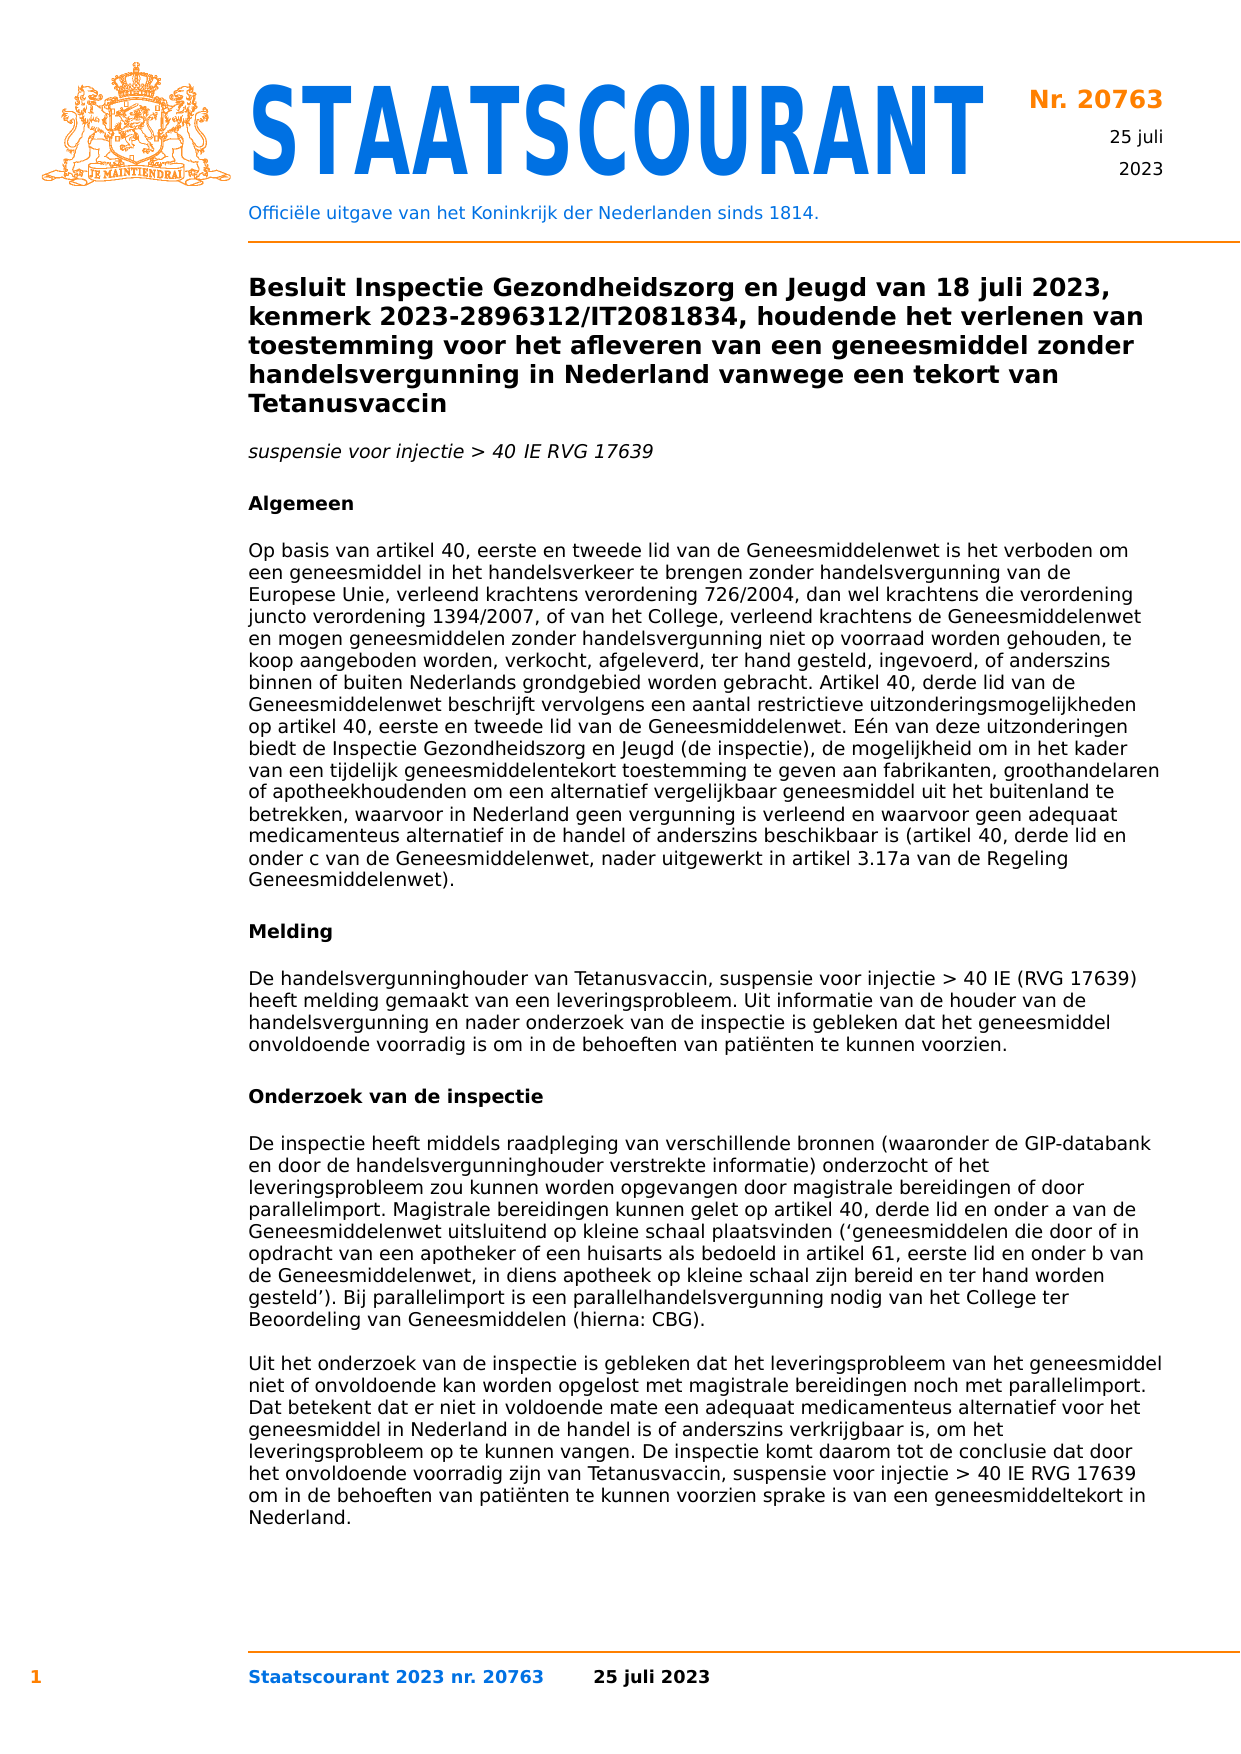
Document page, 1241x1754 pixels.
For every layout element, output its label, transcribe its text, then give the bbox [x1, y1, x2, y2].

text suspensie voor injectie > 40 IE RVG 17639 [248, 441, 1163, 463]
table_cell 2023 [998, 153, 1240, 203]
subtitle Melding [248, 921, 1163, 943]
table_cell 25 juli [998, 121, 1240, 153]
subtitle Onderzoek van de inspectie [248, 1086, 1163, 1108]
subtitle Algemeen [248, 493, 1163, 515]
table_header [25, 62, 248, 241]
picture [41, 62, 231, 186]
text Uit het onderzoek van de inspectie is gebleken dat het leveringsprobleem van het geneesmiddel niet of onvoldoende kan worden opgelost met magistrale bereidingen noch met parallelimport. Dat betekent dat er niet in voldoende mate een adequaat medicamenteus alternatief voor het geneesmiddel in Nederland in de handel is of anderszins verkrijgbaar is, om het leveringsprobleem op te kunnen vangen. De inspectie komt daarom tot de conclusie dat door het onvoldoende voorradig zijn van Tetanusvaccin, suspensie voor injectie > 40 IE RVG 17639 om in de behoeften van patiënten te kunnen voorzien sprake is van een geneesmiddeltekort in Nederland. [248, 1353, 1163, 1529]
text De handelsvergunninghouder van Tetanusvaccin, suspensie voor injectie > 40 IE (RVG 17639) heeft melding gemaakt van een leveringsprobleem. Uit informatie van de houder van de handelsvergunning en nader onderzoek van de inspectie is gebleken dat het geneesmiddel onvoldoende voorradig is om in de behoeften van patiënten te kunnen voorzien. [248, 968, 1163, 1056]
text Op basis van artikel 40, eerste en tweede lid van de Geneesmiddelenwet is het verboden om een geneesmiddel in het handelsverkeer te brengen zonder handelsvergunning van de Europese Unie, verleend krachtens verordening 726/2004, dan wel krachtens die verordening juncto verordening 1394/2007, of van het College, verleend krachtens de Geneesmiddelenwet en mogen geneesmiddelen zonder handelsvergunning niet op voorraad worden gehouden, te koop aangeboden worden, verkocht, afgeleverd, ter hand gesteld, ingevoerd, of anderszins binnen of buiten Nederlands grondgebied worden gebracht. Artikel 40, derde lid van de Geneesmiddelenwet beschrijft vervolgens een aantal restrictieve uitzonderingsmogelijkheden op artikel 40, eerste en tweede lid van de Geneesmiddelenwet. Eén van deze uitzonderingen biedt de Inspectie Gezondheidszorg en Jeugd (de inspectie), de mogelijkheid om in het kader van een tijdelijk geneesmiddelentekort toestemming te geven aan fabrikanten, groothandelaren of apotheekhoudenden om een alternatief vergelijkbaar geneesmiddel uit het buitenland te betrekken, waarvoor in Nederland geen vergunning is verleend en waarvoor geen adequaat medicamenteus alternatief in de handel of anderszins beschikbaar is (artikel 40, derde lid en onder c van de Geneesmiddelenwet, nader uitgewerkt in artikel 3.17a van de Regeling Geneesmiddelenwet). [248, 540, 1163, 891]
table_header STAATSCOURANT [248, 62, 998, 203]
table_header Nr. 20763 [998, 62, 1240, 121]
subtitle Besluit Inspectie Gezondheidszorg en Jeugd van 18 juli 2023, kenmerk 2023-2896312/IT2081834, houdende het verlenen van toestemming voor het afleveren van een geneesmiddel zonder handelsvergunning in Nederland vanwege een tekort van Tetanusvaccin [248, 273, 1163, 419]
text De inspectie heeft middels raadpleging van verschillende bronnen (waaronder de GIP-databank en door de handelsvergunninghouder verstrekte informatie) onderzocht of het leveringsprobleem zou kunnen worden opgevangen door magistrale bereidingen of door parallelimport. Magistrale bereidingen kunnen gelet op artikel 40, derde lid en onder a van de Geneesmiddelenwet uitsluitend op kleine schaal plaatsvinden (‘geneesmiddelen die door of in opdracht van een apotheker of een huisarts als bedoeld in artikel 61, eerste lid en onder b van de Geneesmiddelenwet, in diens apotheek op kleine schaal zijn bereid en ter hand worden gesteld’). Bij parallelimport is een parallelhandelsvergunning nodig van het College ter Beoordeling van Geneesmiddelen (hierna: CBG). [248, 1133, 1163, 1331]
table_cell Officiële uitgave van het Koninkrijk der Nederlanden sinds 1814. [248, 203, 1240, 241]
